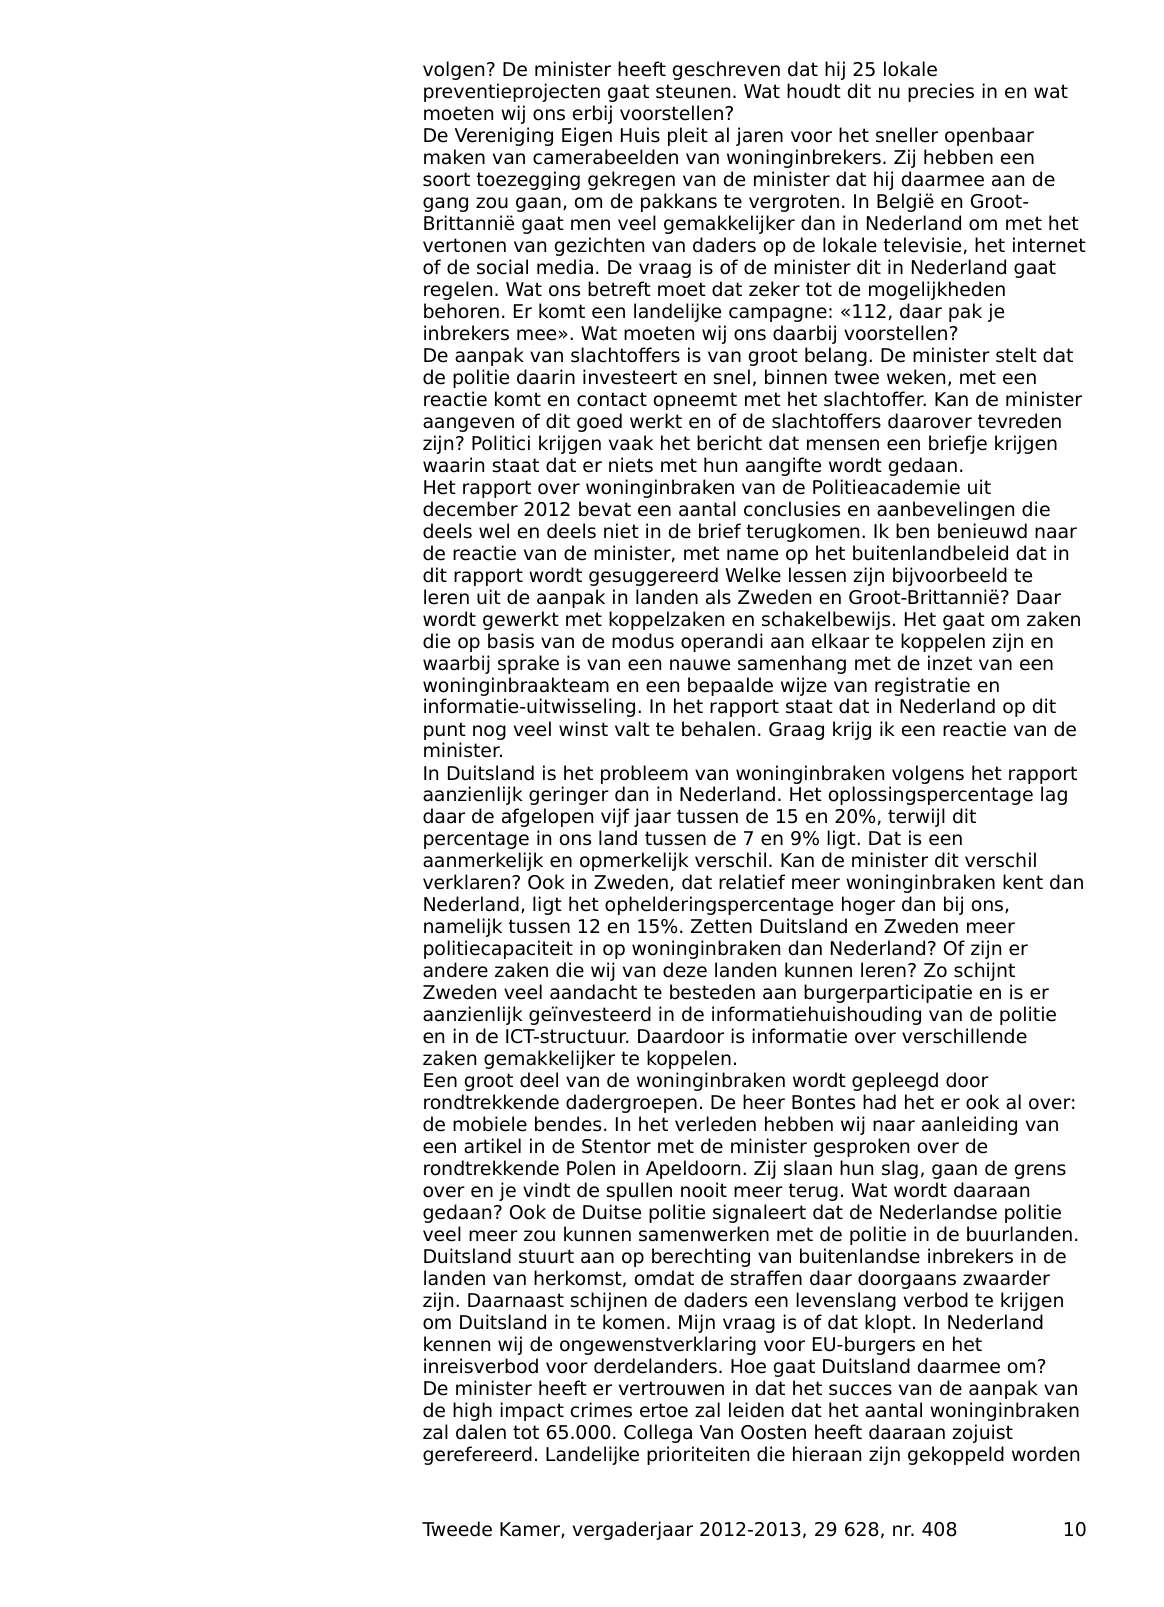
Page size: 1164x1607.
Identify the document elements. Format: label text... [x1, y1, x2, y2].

text Het rapport over woninginbraken van de Politieacademie uit december 2012 bevat een aantal conclusies en aanbevelingen die deels wel en deels niet in de brief terugkomen. Ik ben benieuwd naar de reactie van de minister, met name op het buitenlandbeleid dat in dit rapport wordt gesuggereerd Welke lessen zijn bijvoorbeeld te leren uit de aanpak in landen als Zweden en Groot-Brittannië? Daar wordt gewerkt met koppelzaken en schakelbewijs. Het gaat om zaken die op basis van de modus operandi aan elkaar te koppelen zijn en waarbij sprake is van een nauwe samenhang met de inzet van een woninginbraakteam en een bepaalde wijze van registratie en informatie-uitwisseling. In het rapport staat dat in Nederland op dit punt nog veel winst valt te behalen. Graag krijg ik een reactie van de minister. [422, 477, 1087, 762]
text In Duitsland is het probleem van woninginbraken volgens het rapport aanzienlijk geringer dan in Nederland. Het oplossingspercentage lag daar de afgelopen vijf jaar tussen de 15 en 20%, terwijl dit percentage in ons land tussen de 7 en 9% ligt. Dat is een aanmerkelijk en opmerkelijk verschil. Kan de minister dit verschil verklaren? Ook in Zweden, dat relatief meer woninginbraken kent dan Nederland, ligt het ophelderingspercentage hoger dan bij ons, namelijk tussen 12 en 15%. Zetten Duitsland en Zweden meer politiecapaciteit in op woninginbraken dan Nederland? Of zijn er andere zaken die wij van deze landen kunnen leren? Zo schijnt Zweden veel aandacht te besteden aan burgerparticipatie en is er aanzienlijk geïnvesteerd in de informatiehuishouding van de politie en in de ICT-structuur. Daardoor is informatie over verschillende zaken gemakkelijker te koppelen. [422, 762, 1087, 1070]
text volgen? De minister heeft geschreven dat hij 25 lokale preventieprojecten gaat steunen. Wat houdt dit nu precies in en wat moeten wij ons erbij voorstellen? [422, 59, 1087, 125]
text De Vereniging Eigen Huis pleit al jaren voor het sneller openbaar maken van camerabeelden van woninginbrekers. Zij hebben een soort toezegging gekregen van de minister dat hij daarmee aan de gang zou gaan, om de pakkans te vergroten. In België en Groot-Brittannië gaat men veel gemakkelijker dan in Nederland om met het vertonen van gezichten van daders op de lokale televisie, het internet of de social media. De vraag is of de minister dit in Nederland gaat regelen. Wat ons betreft moet dat zeker tot de mogelijkheden behoren. Er komt een landelijke campagne: «112, daar pak je inbrekers mee». Wat moeten wij ons daarbij voorstellen? [422, 125, 1087, 345]
text Een groot deel van de woninginbraken wordt gepleegd door rondtrekkende dadergroepen. De heer Bontes had het er ook al over: de mobiele bendes. In het verleden hebben wij naar aanleiding van een artikel in de Stentor met de minister gesproken over de rondtrekkende Polen in Apeldoorn. Zij slaan hun slag, gaan de grens over en je vindt de spullen nooit meer terug. Wat wordt daaraan gedaan? Ook de Duitse politie signaleert dat de Nederlandse politie veel meer zou kunnen samenwerken met de politie in de buurlanden. Duitsland stuurt aan op berechting van buitenlandse inbrekers in de landen van herkomst, omdat de straffen daar doorgaans zwaarder zijn. Daarnaast schijnen de daders een levenslang verbod te krijgen om Duitsland in te komen. Mijn vraag is of dat klopt. In Nederland kennen wij de ongewenstverklaring voor EU-burgers en het inreisverbod voor derdelanders. Hoe gaat Duitsland daarmee om? [422, 1070, 1087, 1378]
text De aanpak van slachtoffers is van groot belang. De minister stelt dat de politie daarin investeert en snel, binnen twee weken, met een reactie komt en contact opneemt met het slachtoffer. Kan de minister aangeven of dit goed werkt en of de slachtoffers daarover tevreden zijn? Politici krijgen vaak het bericht dat mensen een briefje krijgen waarin staat dat er niets met hun aangifte wordt gedaan. [422, 345, 1087, 477]
text De minister heeft er vertrouwen in dat het succes van de aanpak van de high impact crimes ertoe zal leiden dat het aantal woninginbraken zal dalen tot 65.000. Collega Van Oosten heeft daaraan zojuist gerefereerd. Landelijke prioriteiten die hieraan zijn gekoppeld worden [422, 1378, 1087, 1466]
